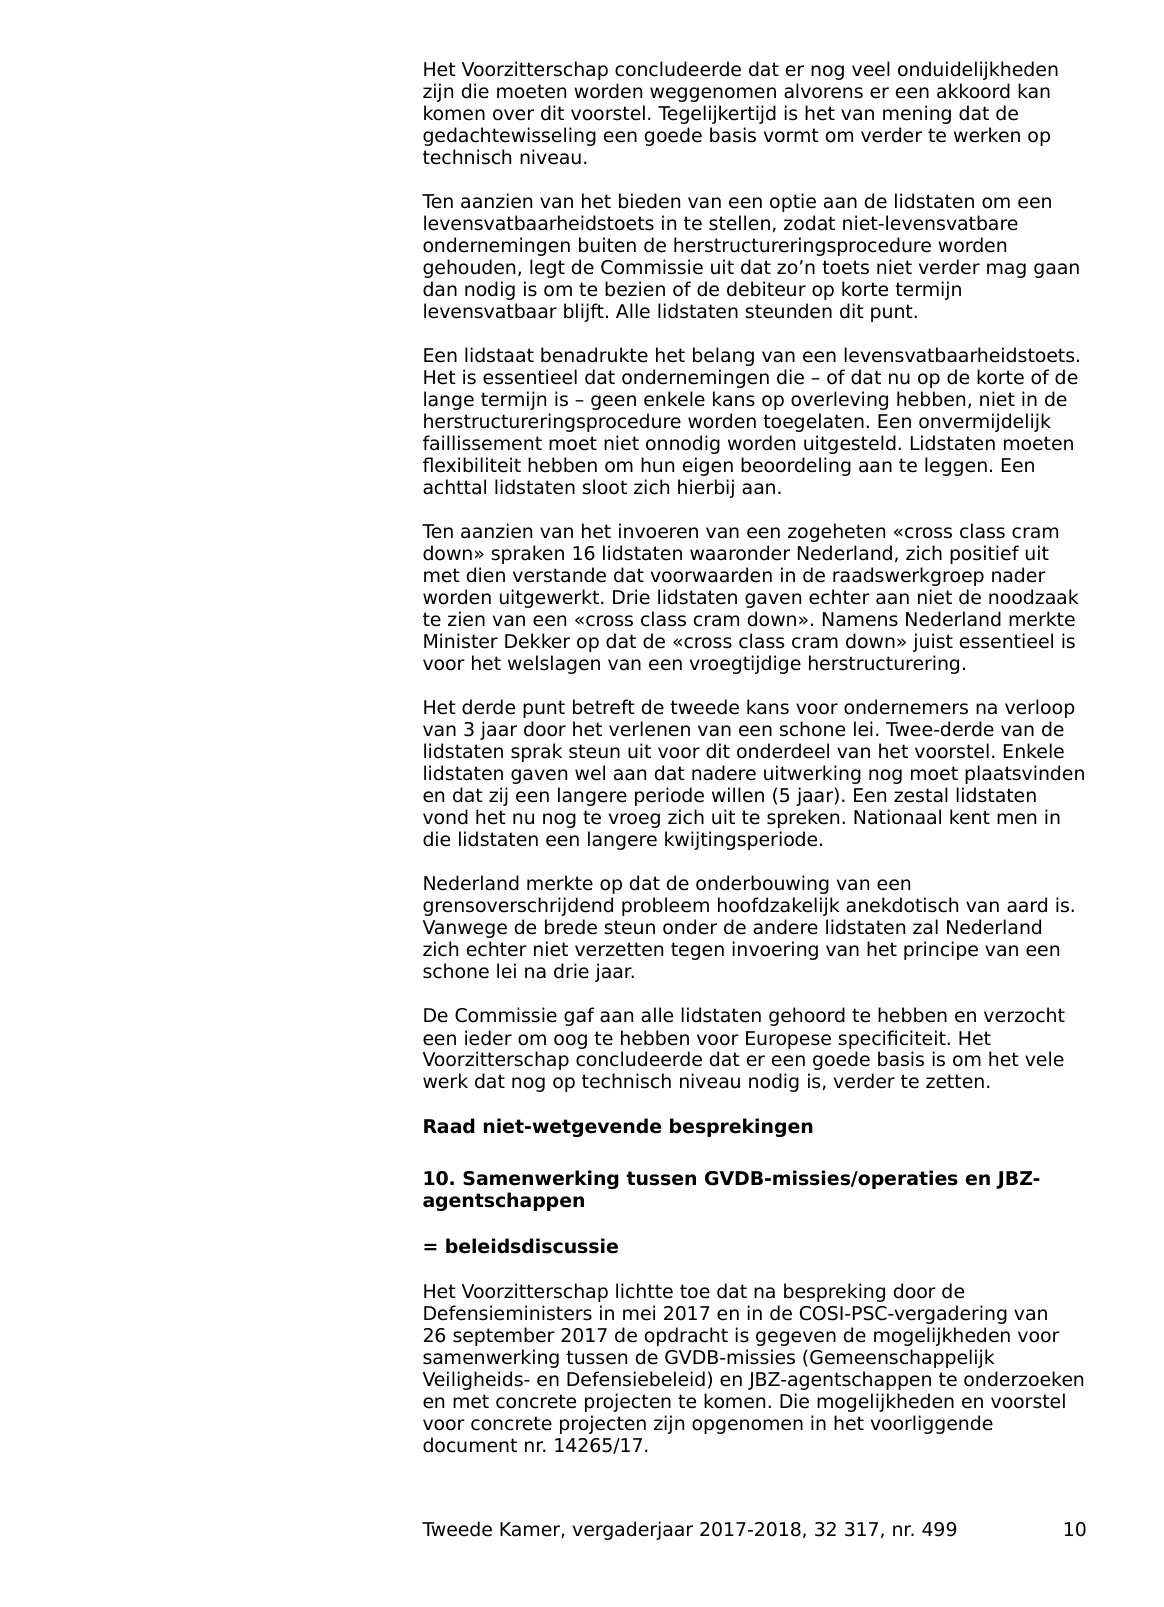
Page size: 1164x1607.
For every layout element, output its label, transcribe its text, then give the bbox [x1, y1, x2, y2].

text Ten aanzien van het bieden van een optie aan de lidstaten om een levensvatbaarheidstoets in te stellen, zodat niet-levensvatbare ondernemingen buiten de herstructureringsprocedure worden gehouden, legt de Commissie uit dat zo’n toets niet verder mag gaan dan nodig is om te bezien of de debiteur op korte termijn levensvatbaar blijft. Alle lidstaten steunden dit punt. [422, 191, 1087, 323]
text Het Voorzitterschap concludeerde dat er nog veel onduidelijkheden zijn die moeten worden weggenomen alvorens er een akkoord kan komen over dit voorstel. Tegelijkertijd is het van mening dat de gedachtewisseling een goede basis vormt om verder te werken op technisch niveau. [422, 59, 1087, 169]
text Het derde punt betreft de tweede kans voor ondernemers na verloop van 3 jaar door het verlenen van een schone lei. Twee-derde van de lidstaten sprak steun uit voor dit onderdeel van het voorstel. Enkele lidstaten gaven wel aan dat nadere uitwerking nog moet plaatsvinden en dat zij een langere periode willen (5 jaar). Een zestal lidstaten vond het nu nog te vroeg zich uit te spreken. Nationaal kent men in die lidstaten een langere kwijtingsperiode. [422, 697, 1087, 851]
text Het Voorzitterschap lichtte toe dat na bespreking door de Defensieministers in mei 2017 en in de COSI-PSC-vergadering van 26 september 2017 de opdracht is gegeven de mogelijkheden voor samenwerking tussen de GVDB-missies (Gemeenschappelijk Veiligheids- en Defensiebeleid) en JBZ-agentschappen te onderzoeken en met concrete projecten te komen. Die mogelijkheden en voorstel voor concrete projecten zijn opgenomen in het voorliggende document nr. 14265/17. [422, 1281, 1087, 1456]
text Een lidstaat benadrukte het belang van een levensvatbaarheidstoets. Het is essentieel dat ondernemingen die – of dat nu op de korte of de lange termijn is – geen enkele kans op overleving hebben, niet in de herstructureringsprocedure worden toegelaten. Een onvermijdelijk faillissement moet niet onnodig worden uitgesteld. Lidstaten moeten flexibiliteit hebben om hun eigen beoordeling aan te leggen. Een achttal lidstaten sloot zich hierbij aan. [422, 345, 1087, 499]
subtitle 10. Samenwerking tussen GVDB-missies/operaties en JBZ-agentschappen [422, 1167, 1087, 1211]
text De Commissie gaf aan alle lidstaten gehoord te hebben en verzocht een ieder om oog te hebben voor Europese specificiteit. Het Voorzitterschap concludeerde dat er een goede basis is om het vele werk dat nog op technisch niveau nodig is, verder te zetten. [422, 1005, 1087, 1093]
subtitle Raad niet-wetgevende besprekingen [422, 1116, 1087, 1137]
text Nederland merkte op dat de onderbouwing van een grensoverschrijdend probleem hoofdzakelijk anekdotisch van aard is. Vanwege de brede steun onder de andere lidstaten zal Nederland zich echter niet verzetten tegen invoering van het principe van een schone lei na drie jaar. [422, 873, 1087, 983]
text Ten aanzien van het invoeren van een zogeheten «cross class cram down» spraken 16 lidstaten waaronder Nederland, zich positief uit met dien verstande dat voorwaarden in de raadswerkgroep nader worden uitgewerkt. Drie lidstaten gaven echter aan niet de noodzaak te zien van een «cross class cram down». Namens Nederland merkte Minister Dekker op dat de «cross class cram down» juist essentieel is voor het welslagen van een vroegtijdige herstructurering. [422, 521, 1087, 675]
text = beleidsdiscussie [422, 1236, 1087, 1258]
